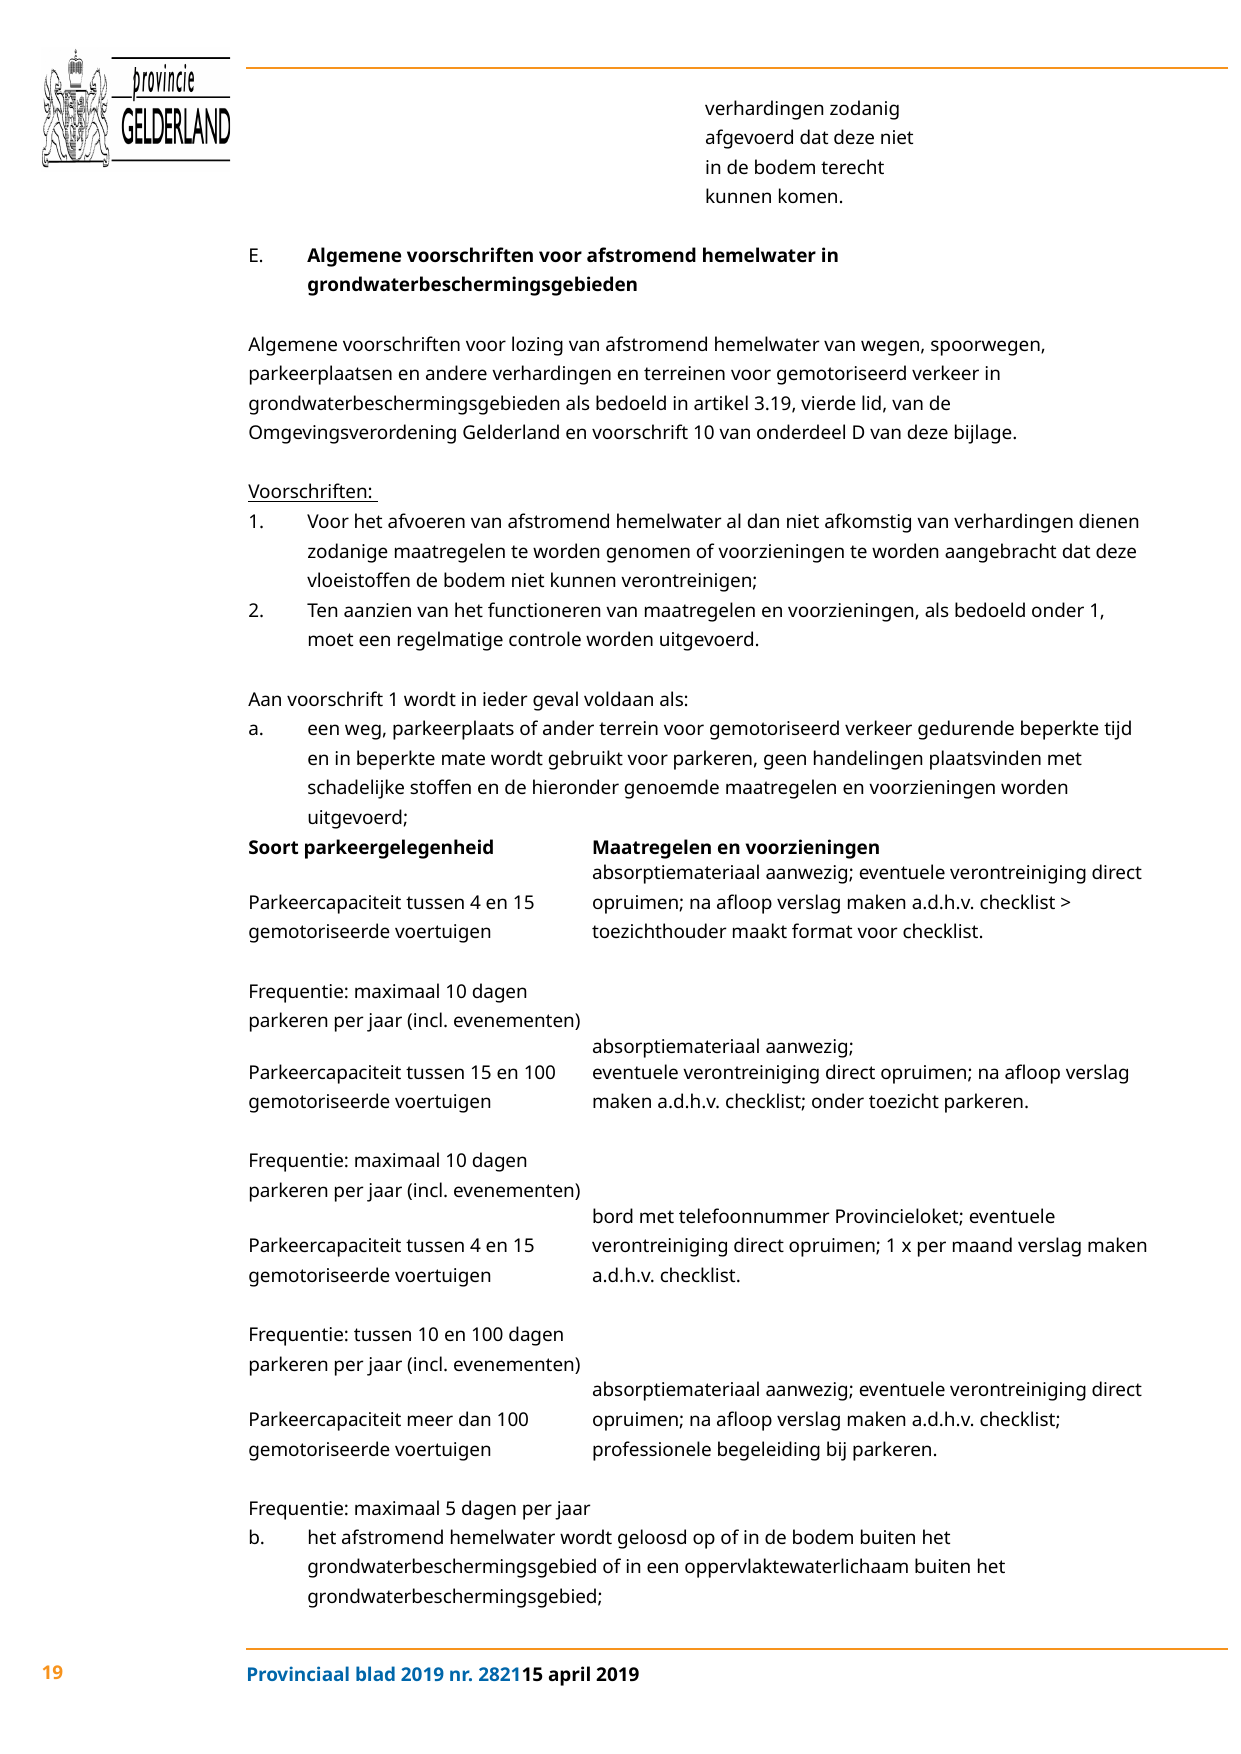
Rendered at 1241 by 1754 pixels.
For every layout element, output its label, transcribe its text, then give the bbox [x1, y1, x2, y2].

list Voor het afvoeren van afstromend hemelwater al dan niet afkomstig van verhardingen dienen zodanige maatregelen te worden genomen of voorzieningen te worden aangebracht dat deze vloeistoffen de bodem niet kunnen verontreinigen; [248, 508, 1152, 593]
table_cell Parkeercapaciteit tussen 15 en 100 gemotoriseerde voertuigen Frequentie: maximaal 10 dagen parkeren per jaar (incl. evenementen) [248, 1059, 592, 1203]
list een weg, parkeerplaats of ander terrein voor gemotoriseerd verkeer gedurende beperkte tijd en in beperkte mate wordt gebruikt voor parkeren, geen handelingen plaatsvinden met schadelijke stoffen en de hieronder genoemde maatregelen en voorzieningen worden uitgevoerd; [248, 715, 1152, 830]
list het afstromend hemelwater wordt geloosd op of in de bodem buiten het grondwaterbeschermingsgebied of in een oppervlaktewaterlichaam buiten het grondwaterbeschermingsgebied; [248, 1524, 1152, 1609]
table_header Maatregelen en voorzieningen [592, 834, 1152, 859]
text Aan voorschrift 1 wordt in ieder geval voldaan als: [248, 686, 1152, 712]
table_cell [439, 95, 646, 209]
text Algemene voorschriften voor lozing van afstromend hemelwater van wegen, spoorwegen, parkeerplaatsen en andere verhardingen en terreinen voor gemotoriseerd verkeer in grondwaterbeschermingsgebieden als bedoeld in artikel 3.19, vierde lid, van de Omgevingsverordening Gelderland en voorschrift 10 van onderdeel D van deze bijlage. [248, 331, 1152, 445]
table_cell absorptiemateriaal aanwezig; [592, 1033, 1152, 1059]
table_header Soort parkeergelegenheid [248, 834, 592, 859]
picture [41, 47, 231, 172]
table_cell Parkeercapaciteit meer dan 100 gemotoriseerde voertuigen Frequentie: maximaal 5 dagen per jaar [248, 1377, 592, 1521]
list Algemene voorschriften voor afstromend hemelwater in grondwaterbeschermingsgebieden [248, 242, 1152, 297]
table_cell absorptiemateriaal aanwezig; eventuele verontreiniging direct opruimen; na afloop verslag maken a.d.h.v. checklist; professionele begeleiding bij parkeren. [592, 1377, 1152, 1521]
table_cell [248, 1033, 592, 1059]
table_cell Parkeercapaciteit tussen 4 en 15 gemotoriseerde voertuigen Frequentie: maximaal 10 dagen parkeren per jaar (incl. evenementen) [248, 860, 592, 1033]
text Voorschriften: [248, 479, 1152, 504]
table_cell Parkeercapaciteit tussen 4 en 15 gemotoriseerde voertuigen Frequentie: tussen 10 en 100 dagen parkeren per jaar (incl. evenementen) [248, 1203, 592, 1377]
table_cell bord met telefoonnummer Provincieloket; eventuele verontreiniging direct opruimen; 1 x per maand verslag maken a.d.h.v. checklist. [592, 1203, 1152, 1377]
table_cell [920, 95, 1152, 209]
table_cell verhardingen zodanig afgevoerd dat deze niet in de bodem terecht kunnen komen. [646, 95, 919, 209]
table_cell [248, 95, 439, 209]
table_cell absorptiemateriaal aanwezig; eventuele verontreiniging direct opruimen; na afloop verslag maken a.d.h.v. checklist > toezichthouder maakt format voor checklist. [592, 860, 1152, 1033]
table_cell eventuele verontreiniging direct opruimen; na afloop verslag maken a.d.h.v. checklist; onder toezicht parkeren. [592, 1059, 1152, 1203]
list Ten aanzien van het functioneren van maatregelen en voorzieningen, als bedoeld onder 1, moet een regelmatige controle worden uitgevoerd. [248, 597, 1152, 652]
